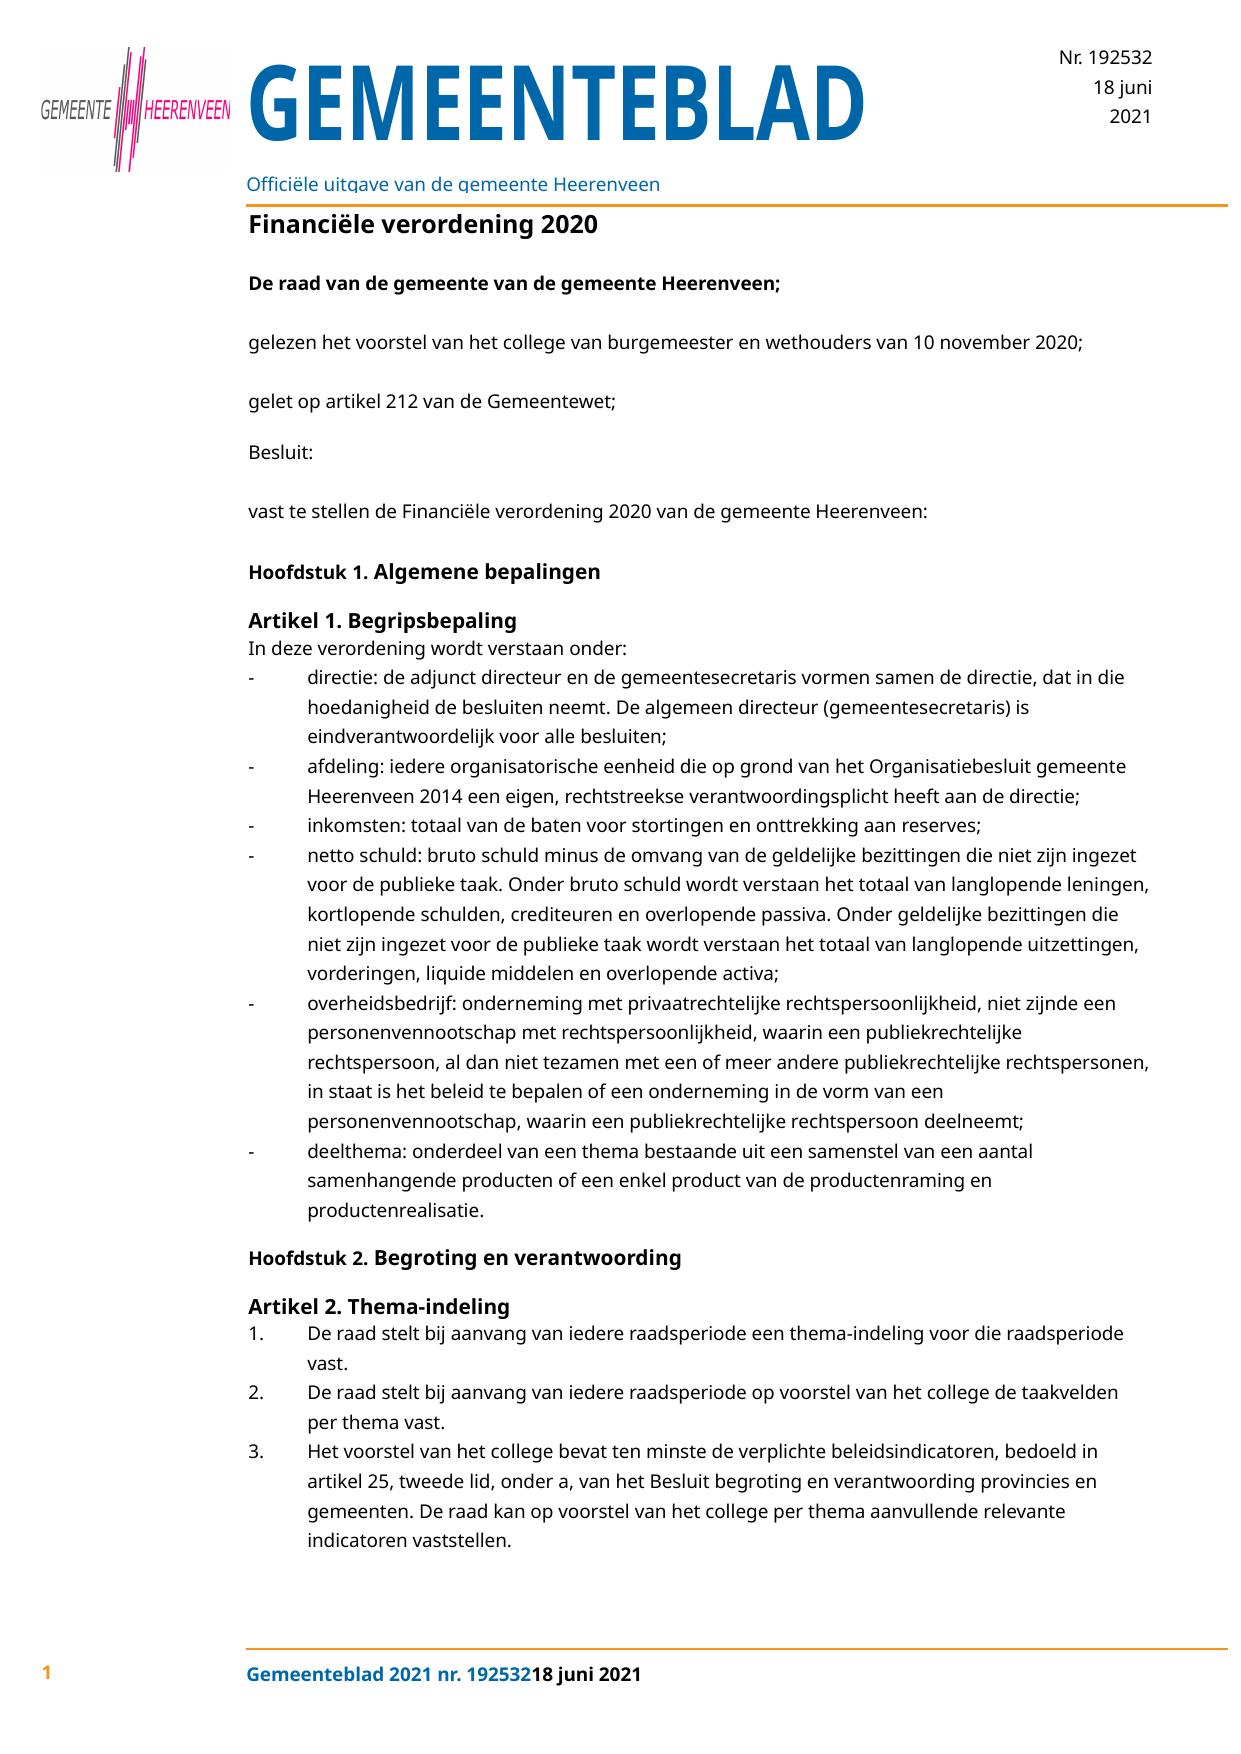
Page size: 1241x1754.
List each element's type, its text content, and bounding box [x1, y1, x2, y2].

list afdeling: iedere organisatorische eenheid die op grond van het Organisatiebesluit gemeente Heerenveen 2014 een eigen, rechtstreekse verantwoordingsplicht heeft aan de directie; [248, 753, 1152, 809]
list overheidsbedrijf: onderneming met privaatrechtelijke rechtspersoonlijkheid, niet zijnde een personenvennootschap met rechtspersoonlijkheid, waarin een publiekrechtelijke rechtspersoon, al dan niet tezamen met een of meer andere publiekrechtelijke rechtspersonen, in staat is het beleid te bepalen of een onderneming in de vorm van een personenvennootschap, waarin een publiekrechtelijke rechtspersoon deelneemt; [248, 990, 1152, 1134]
text Besluit: [248, 439, 1152, 465]
text gelezen het voorstel van het college van burgemeester en wethouders van 10 november 2020; [248, 329, 1152, 355]
list De raad stelt bij aanvang van iedere raadsperiode op voorstel van het college de taakvelden per thema vast. [248, 1379, 1152, 1435]
text Financiële verordening 2020 [248, 207, 1152, 241]
text gelet op artikel 212 van de Gemeentewet; [248, 389, 1152, 414]
text De raad van de gemeente van de gemeente Heerenveen; [248, 270, 1152, 296]
list directie: de adjunct directeur en de gemeentesecretaris vormen samen de directie, dat in die hoedanigheid de besluiten neemt. De algemeen directeur (gemeentesecretaris) is eindverantwoordelijk voor alle besluiten; [248, 664, 1152, 749]
list Het voorstel van het college bevat ten minste de verplichte beleidsindicatoren, bedoeld in artikel 25, tweede lid, onder a, van het Besluit begroting en verantwoording provincies en gemeenten. De raad kan op voorstel van het college per thema aanvullende relevante indicatoren vaststellen. [248, 1439, 1152, 1553]
text Artikel 1. Begripsbepaling [248, 607, 1152, 635]
text Hoofdstuk 2. Begroting en verantwoording [248, 1243, 1152, 1271]
list deelthema: onderdeel van een thema bestaande uit een samenstel van een aantal samenhangende producten of een enkel product van de productenraming en productenrealisatie. [248, 1138, 1152, 1223]
text vast te stellen de Financiële verordening 2020 van de gemeente Heerenveen: [248, 498, 1152, 524]
list De raad stelt bij aanvang van iedere raadsperiode een thema-indeling voor die raadsperiode vast. [248, 1320, 1152, 1376]
text Artikel 2. Thema-indeling [248, 1292, 1152, 1320]
picture [41, 47, 231, 172]
text In deze verordening wordt verstaan onder: [248, 635, 1152, 661]
text Hoofdstuk 1. Algemene bepalingen [248, 557, 1152, 586]
list netto schuld: bruto schuld minus de omvang van de geldelijke bezittingen die niet zijn ingezet voor de publieke taak. Onder bruto schuld wordt verstaan het totaal van langlopende leningen, kortlopende schulden, crediteuren en overlopende passiva. Onder geldelijke bezittingen die niet zijn ingezet voor de publieke taak wordt verstaan het totaal van langlopende uitzettingen, vorderingen, liquide middelen en overlopende activa; [248, 842, 1152, 986]
list inkomsten: totaal van de baten voor stortingen en onttrekking aan reserves; [248, 812, 1152, 838]
